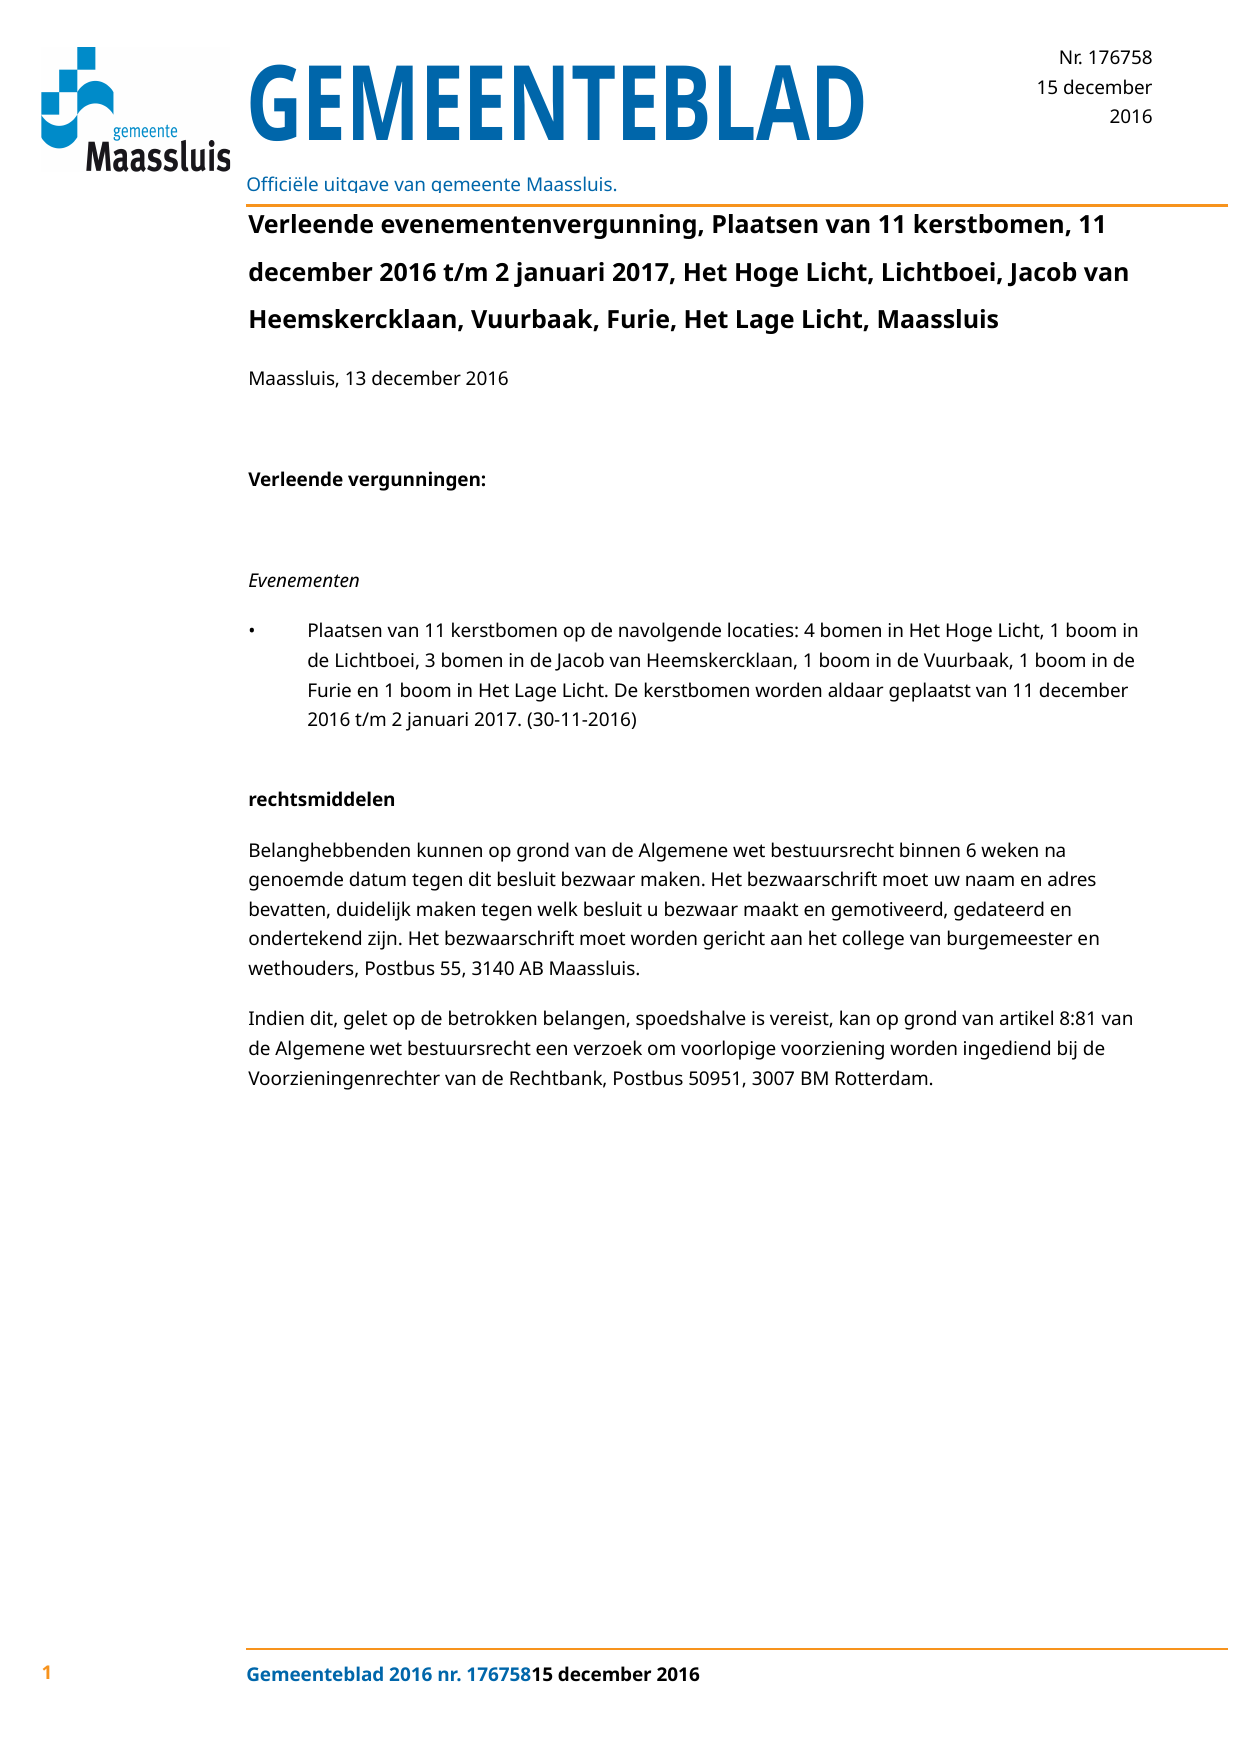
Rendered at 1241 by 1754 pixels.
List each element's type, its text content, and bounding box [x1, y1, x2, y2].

picture [41, 47, 77, 92]
text Evenementen [248, 567, 1152, 593]
picture [41, 47, 231, 172]
text Maassluis, 13 december 2016 [248, 366, 1152, 391]
text rechtsmiddelen [248, 786, 1152, 812]
text Verleende vergunningen: [248, 466, 1152, 492]
text Belanghebbenden kunnen op grond van de Algemene wet bestuursrecht binnen 6 weken na genoemde datum tegen dit besluit bezwaar maken. Het bezwaarschrift moet uw naam en adres bevatten, duidelijk maken tegen welk besluit u bezwaar maakt en gemotiveerd, gedateerd en ondertekend zijn. Het bezwaarschrift moet worden gericht aan het college van burgemeester en wethouders, Postbus 55, 3140 AB Maassluis. [248, 837, 1152, 981]
list Plaatsen van 11 kerstbomen op de navolgende locaties: 4 bomen in Het Hoge Licht, 1 boom in de Lichtboei, 3 bomen in de Jacob van Heemskercklaan, 1 boom in de Vuurbaak, 1 boom in de Furie en 1 boom in Het Lage Licht. De kerstbomen worden aldaar geplaatst van 11 december 2016 t/m 2 januari 2017. (30-11-2016) [248, 618, 1152, 732]
text Verleende evenementenvergunning, Plaatsen van 11 kerstbomen, 11 december 2016 t/m 2 januari 2017, Het Hoge Licht, Lichtboei, Jacob van Heemskercklaan, Vuurbaak, Furie, Het Lage Licht, Maassluis [248, 207, 1152, 336]
text Indien dit, gelet op de betrokken belangen, spoedshalve is vereist, kan op grond van artikel 8:81 van de Algemene wet bestuursrecht een verzoek om voorlopige voorziening worden ingediend bij de Voorzieningenrechter van de Rechtbank, Postbus 50951, 3007 BM Rotterdam. [248, 1006, 1152, 1090]
